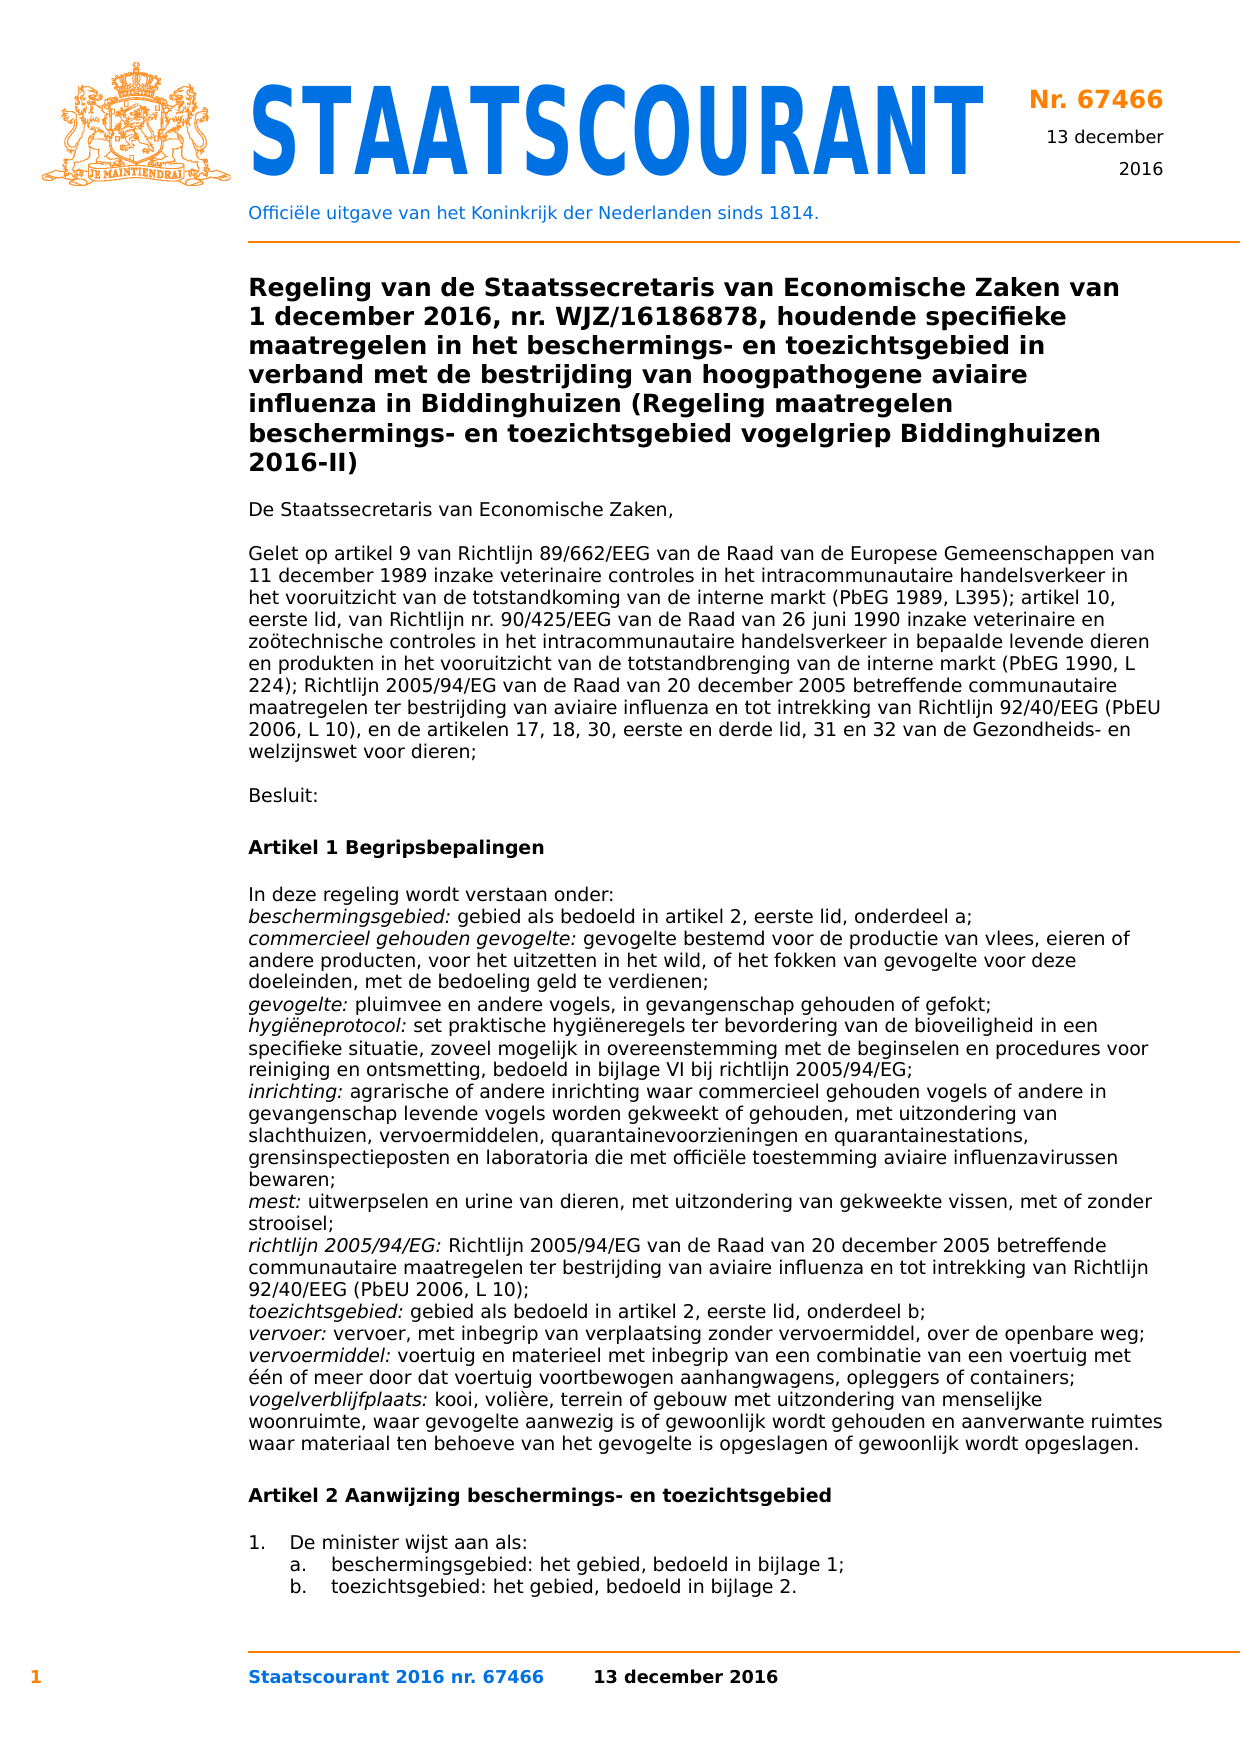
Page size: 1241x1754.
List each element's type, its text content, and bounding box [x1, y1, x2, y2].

table_header STAATSCOURANT [248, 62, 998, 203]
text richtlijn 2005/94/EG: Richtlijn 2005/94/EG van de Raad van 20 december 2005 betreffende communautaire maatregelen ter bestrijding van aviaire influenza en tot intrekking van Richtlijn 92/40/EEG (PbEU 2006, L 10); [248, 1235, 1163, 1301]
text Gelet op artikel 9 van Richtlijn 89/662/EEG van de Raad van de Europese Gemeenschappen van 11 december 1989 inzake veterinaire controles in het intracommunautaire handelsverkeer in het vooruitzicht van de totstandkoming van de interne markt (PbEG 1989, L395); artikel 10, eerste lid, van Richtlijn nr. 90/425/EEG van de Raad van 26 juni 1990 inzake veterinaire en zoötechnische controles in het intracommunautaire handelsverkeer in bepaalde levende dieren en produkten in het vooruitzicht van de totstandbrenging van de interne markt (PbEG 1990, L 224); Richtlijn 2005/94/EG van de Raad van 20 december 2005 betreffende communautaire maatregelen ter bestrijding van aviaire influenza en tot intrekking van Richtlijn 92/40/EEG (PbEU 2006, L 10), en de artikelen 17, 18, 30, eerste en derde lid, 31 en 32 van de Gezondheids- en welzijnswet voor dieren; [248, 543, 1163, 763]
text inrichting: agrarische of andere inrichting waar commercieel gehouden vogels of andere in gevangenschap levende vogels worden gekweekt of gehouden, met uitzondering van slachthuizen, vervoermiddelen, quarantainevoorzieningen en quarantainestations, grensinspectieposten en laboratoria die met officiële toestemming aviaire influenzavirussen bewaren; [248, 1081, 1163, 1191]
text In deze regeling wordt verstaan onder: [248, 883, 1163, 906]
text commercieel gehouden gevogelte: gevogelte bestemd voor de productie van vlees, eieren of andere producten, voor het uitzetten in het wild, of het fokken van gevogelte voor deze doeleinden, met de bedoeling geld te verdienen; [248, 927, 1163, 993]
text toezichtsgebied: gebied als bedoeld in artikel 2, eerste lid, onderdeel b; [248, 1301, 1163, 1323]
subtitle Regeling van de Staatssecretaris van Economische Zaken van 1 december 2016, nr. WJZ/16186878, houdende specifieke maatregelen in het beschermings- en toezichtsgebied in verband met de bestrijding van hoogpathogene aviaire influenza in Biddinghuizen (Regeling maatregelen beschermings- en toezichtsgebied vogelgriep Biddinghuizen 2016-II) [248, 273, 1163, 477]
text Besluit: [248, 784, 1163, 807]
text vervoer: vervoer, met inbegrip van verplaatsing zonder vervoermiddel, over de openbare weg; [248, 1323, 1163, 1345]
table_cell 13 december [998, 121, 1240, 153]
subtitle Artikel 2 Aanwijzing beschermings- en toezichtsgebied [248, 1485, 1163, 1507]
text mest: uitwerpselen en urine van dieren, met uitzondering van gekweekte vissen, met of zonder strooisel; [248, 1191, 1163, 1235]
picture [41, 62, 231, 186]
text a. beschermingsgebied: het gebied, bedoeld in bijlage 1; [289, 1554, 1163, 1576]
text gevogelte: pluimvee en andere vogels, in gevangenschap gehouden of gefokt; [248, 993, 1163, 1015]
text 1. De minister wijst aan als: [248, 1532, 1163, 1554]
subtitle Artikel 1 Begripsbepalingen [248, 837, 1163, 858]
text vogelverblijfplaats: kooi, volière, terrein of gebouw met uitzondering van menselijke woonruimte, waar gevogelte aanwezig is of gewoonlijk wordt gehouden en aanverwante ruimtes waar materiaal ten behoeve van het gevogelte is opgeslagen of gewoonlijk wordt opgeslagen. [248, 1389, 1163, 1455]
table_header [25, 62, 248, 241]
table_cell 2016 [998, 153, 1240, 203]
table_cell Officiële uitgave van het Koninkrijk der Nederlanden sinds 1814. [248, 203, 1240, 241]
text vervoermiddel: voertuig en materieel met inbegrip van een combinatie van een voertuig met één of meer door dat voertuig voortbewogen aanhangwagens, opleggers of containers; [248, 1345, 1163, 1389]
text beschermingsgebied: gebied als bedoeld in artikel 2, eerste lid, onderdeel a; [248, 906, 1163, 927]
text De Staatssecretaris van Economische Zaken, [248, 499, 1163, 521]
text b. toezichtsgebied: het gebied, bedoeld in bijlage 2. [289, 1576, 1163, 1598]
text hygiëneprotocol: set praktische hygiëneregels ter bevordering van de bioveiligheid in een specifieke situatie, zoveel mogelijk in overeenstemming met de beginselen en procedures voor reiniging en ontsmetting, bedoeld in bijlage VI bij richtlijn 2005/94/EG; [248, 1015, 1163, 1081]
table_header Nr. 67466 [998, 62, 1240, 121]
